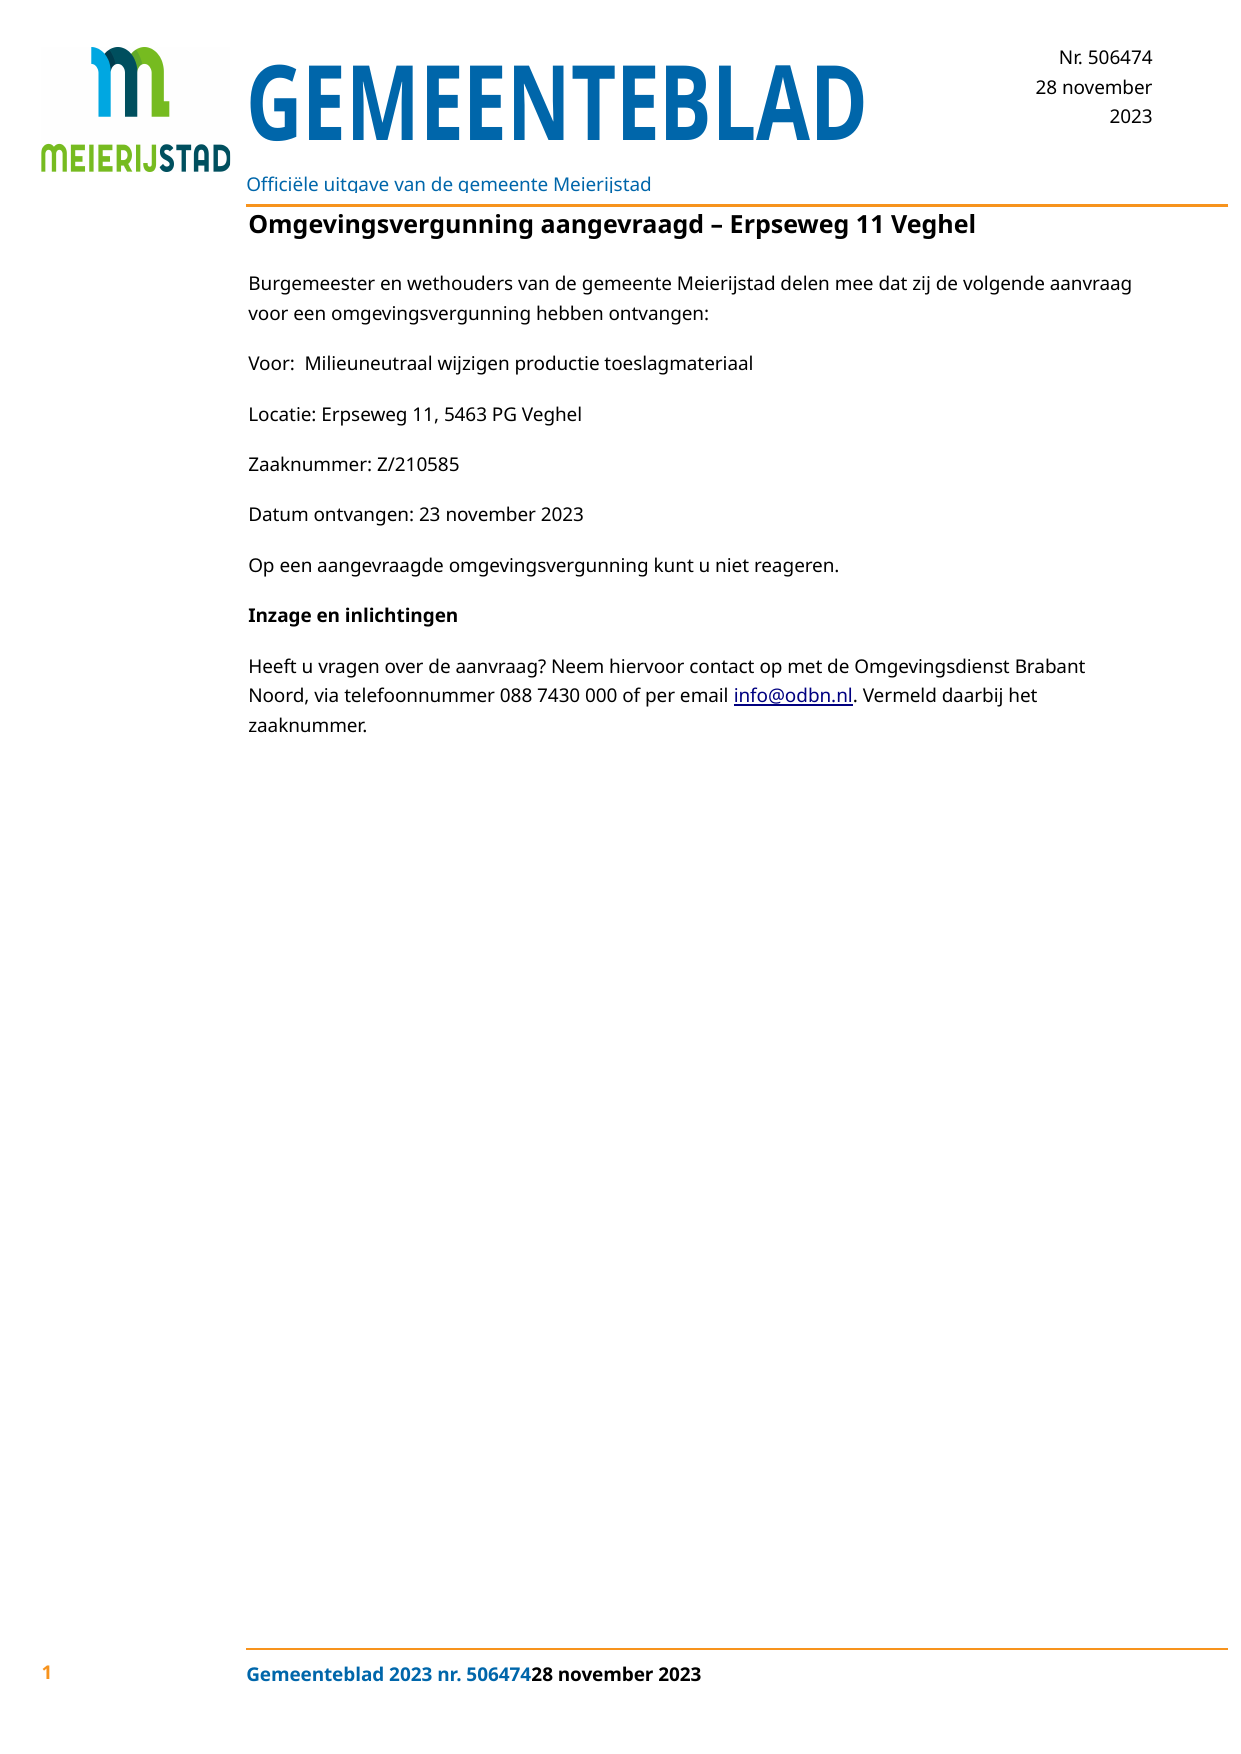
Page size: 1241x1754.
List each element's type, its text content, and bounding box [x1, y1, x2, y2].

text Omgevingsvergunning aangevraagd – Erpseweg 11 Veghel [248, 207, 1152, 241]
text Zaaknummer: Z/210585 [248, 451, 1152, 477]
text Locatie: Erpseweg 11, 5463 PG Veghel [248, 401, 1152, 426]
picture [41, 47, 231, 172]
text Burgemeester en wethouders van de gemeente Meierijstad delen mee dat zij de volgende aanvraag voor een omgevingsvergunning hebben ontvangen: [248, 270, 1152, 326]
text Heeft u vragen over de aanvraag? Neem hiervoor contact op met de Omgevingsdienst Brabant Noord, via telefoonnummer 088 7430 000 of per email info@odbn.nl. Vermeld daarbij het zaaknummer. [248, 653, 1152, 738]
text Voor: Milieuneutraal wijzigen productie toeslagmateriaal [248, 350, 1152, 376]
text Op een aangevraagde omgevingsvergunning kunt u niet reageren. [248, 552, 1152, 578]
text Datum ontvangen: 23 november 2023 [248, 502, 1152, 527]
text Inzage en inlichtingen [248, 602, 1152, 628]
